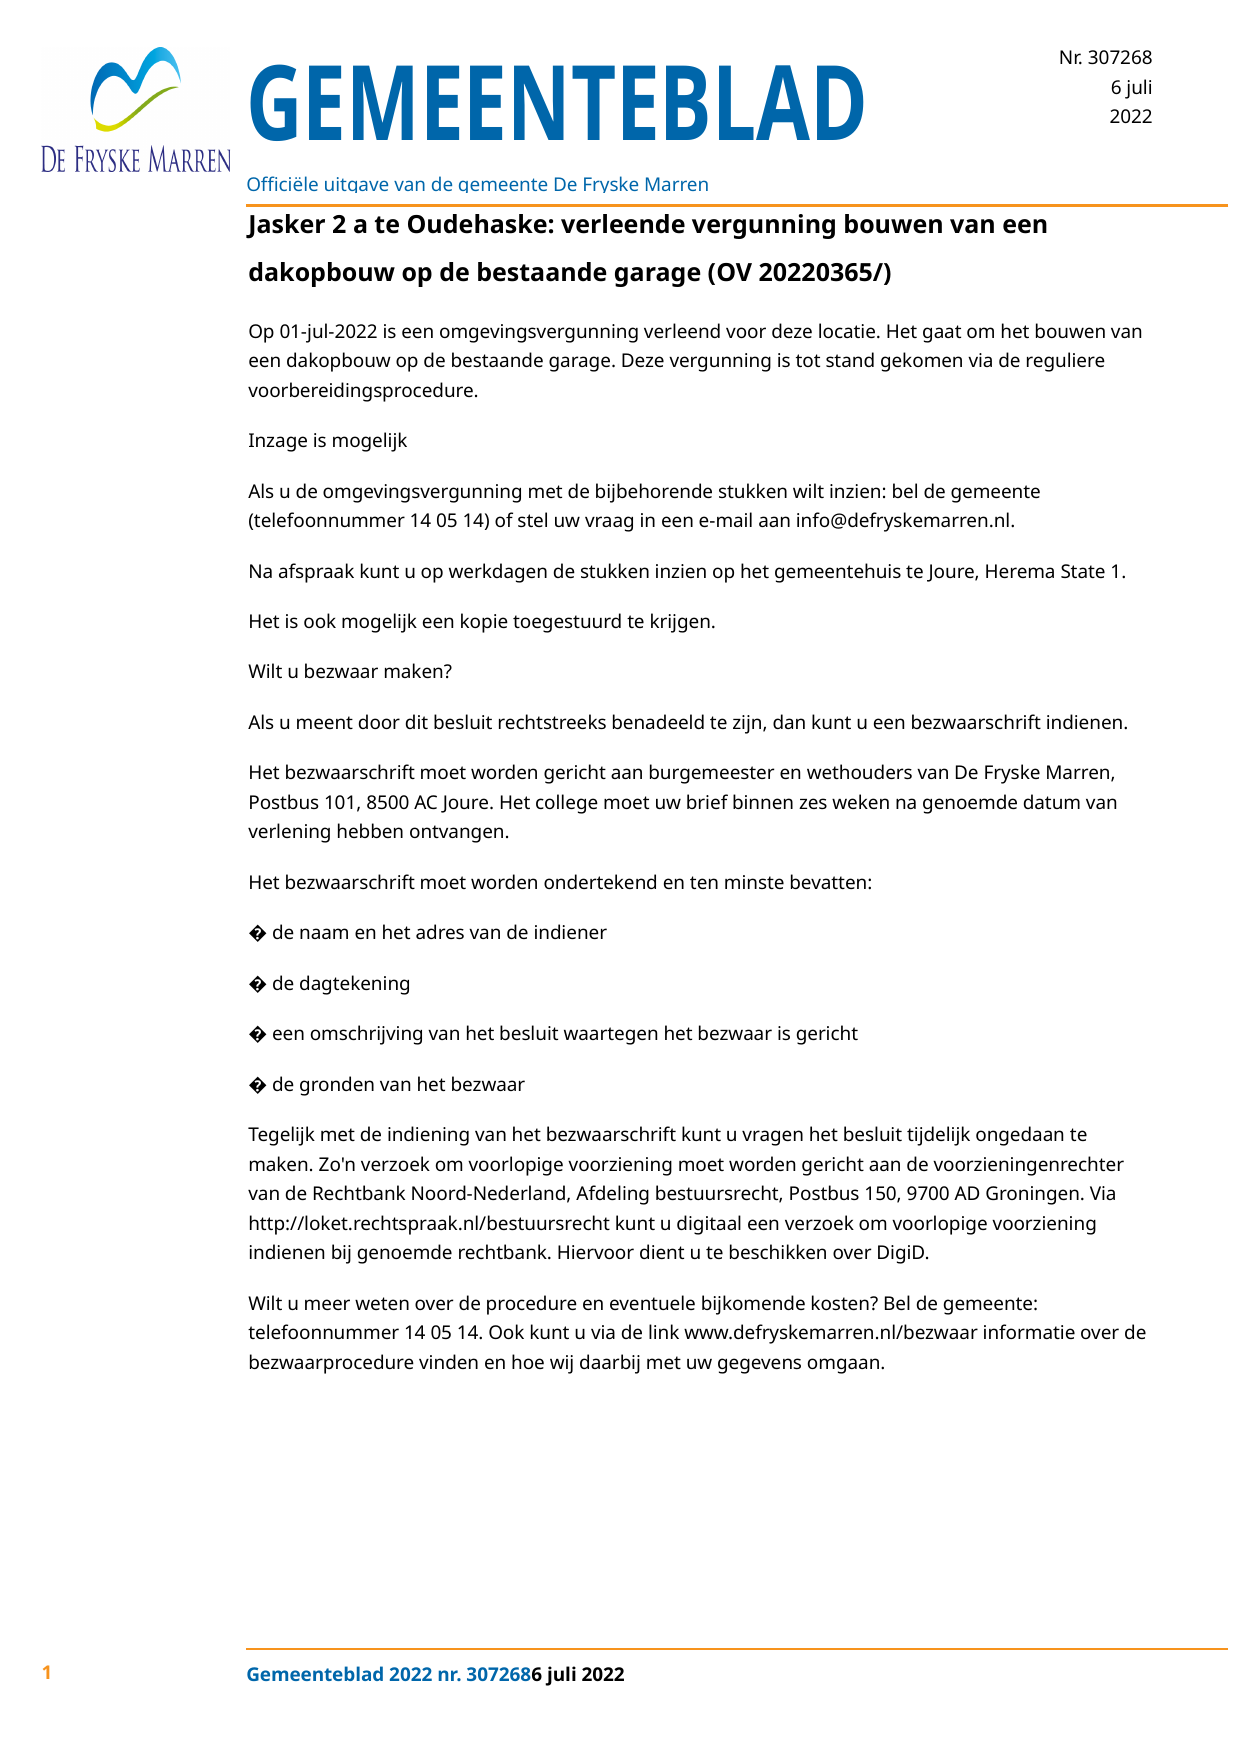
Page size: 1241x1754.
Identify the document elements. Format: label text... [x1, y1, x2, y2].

text Als u meent door dit besluit rechtstreeks benadeeld te zijn, dan kunt u een bezwaarschrift indienen. [248, 709, 1152, 735]
text Op 01-jul-2022 is een omgevingsvergunning verleend voor deze locatie. Het gaat om het bouwen van een dakopbouw op de bestaande garage. Deze vergunning is tot stand gekomen via de reguliere voorbereidingsprocedure. [248, 318, 1152, 403]
text Het is ook mogelijk een kopie toegestuurd te krijgen. [248, 608, 1152, 634]
text � de naam en het adres van de indiener [248, 919, 1152, 945]
text Jasker 2 a te Oudehaske: verleende vergunning bouwen van een dakopbouw op de bestaande garage (OV 20220365/) [248, 207, 1152, 288]
text Tegelijk met de indiening van het bezwaarschrift kunt u vragen het besluit tijdelijk ongedaan te maken. Zo'n verzoek om voorlopige voorziening moet worden gericht aan de voorzieningenrechter van de Rechtbank Noord-Nederland, Afdeling bestuursrecht, Postbus 150, 9700 AD Groningen. Via http://loket.rechtspraak.nl/bestuursrecht kunt u digitaal een verzoek om voorlopige voorziening indienen bij genoemde rechtbank. Hiervoor dient u te beschikken over DigiD. [248, 1121, 1152, 1265]
text � de dagtekening [248, 970, 1152, 996]
text Het bezwaarschrift moet worden ondertekend en ten minste bevatten: [248, 869, 1152, 895]
picture [41, 47, 231, 172]
text � de gronden van het bezwaar [248, 1071, 1152, 1097]
text Na afspraak kunt u op werkdagen de stukken inzien op het gemeentehuis te Joure, Herema State 1. [248, 558, 1152, 584]
text � een omschrijving van het besluit waartegen het bezwaar is gericht [248, 1020, 1152, 1046]
text Als u de omgevingsvergunning met de bijbehorende stukken wilt inzien: bel de gemeente (telefoonnummer 14 05 14) of stel uw vraag in een e-mail aan info@defryskemarren.nl. [248, 478, 1152, 533]
text Wilt u bezwaar maken? [248, 659, 1152, 684]
text Wilt u meer weten over de procedure en eventuele bijkomende kosten? Bel de gemeente: telefoonnummer 14 05 14. Ook kunt u via de link www.defryskemarren.nl/bezwaar informatie over de bezwaarprocedure vinden en hoe wij daarbij met uw gegevens omgaan. [248, 1290, 1152, 1375]
text Het bezwaarschrift moet worden gericht aan burgemeester en wethouders van De Fryske Marren, Postbus 101, 8500 AC Joure. Het college moet uw brief binnen zes weken na genoemde datum van verlening hebben ontvangen. [248, 759, 1152, 844]
text Inzage is mogelijk [248, 427, 1152, 453]
